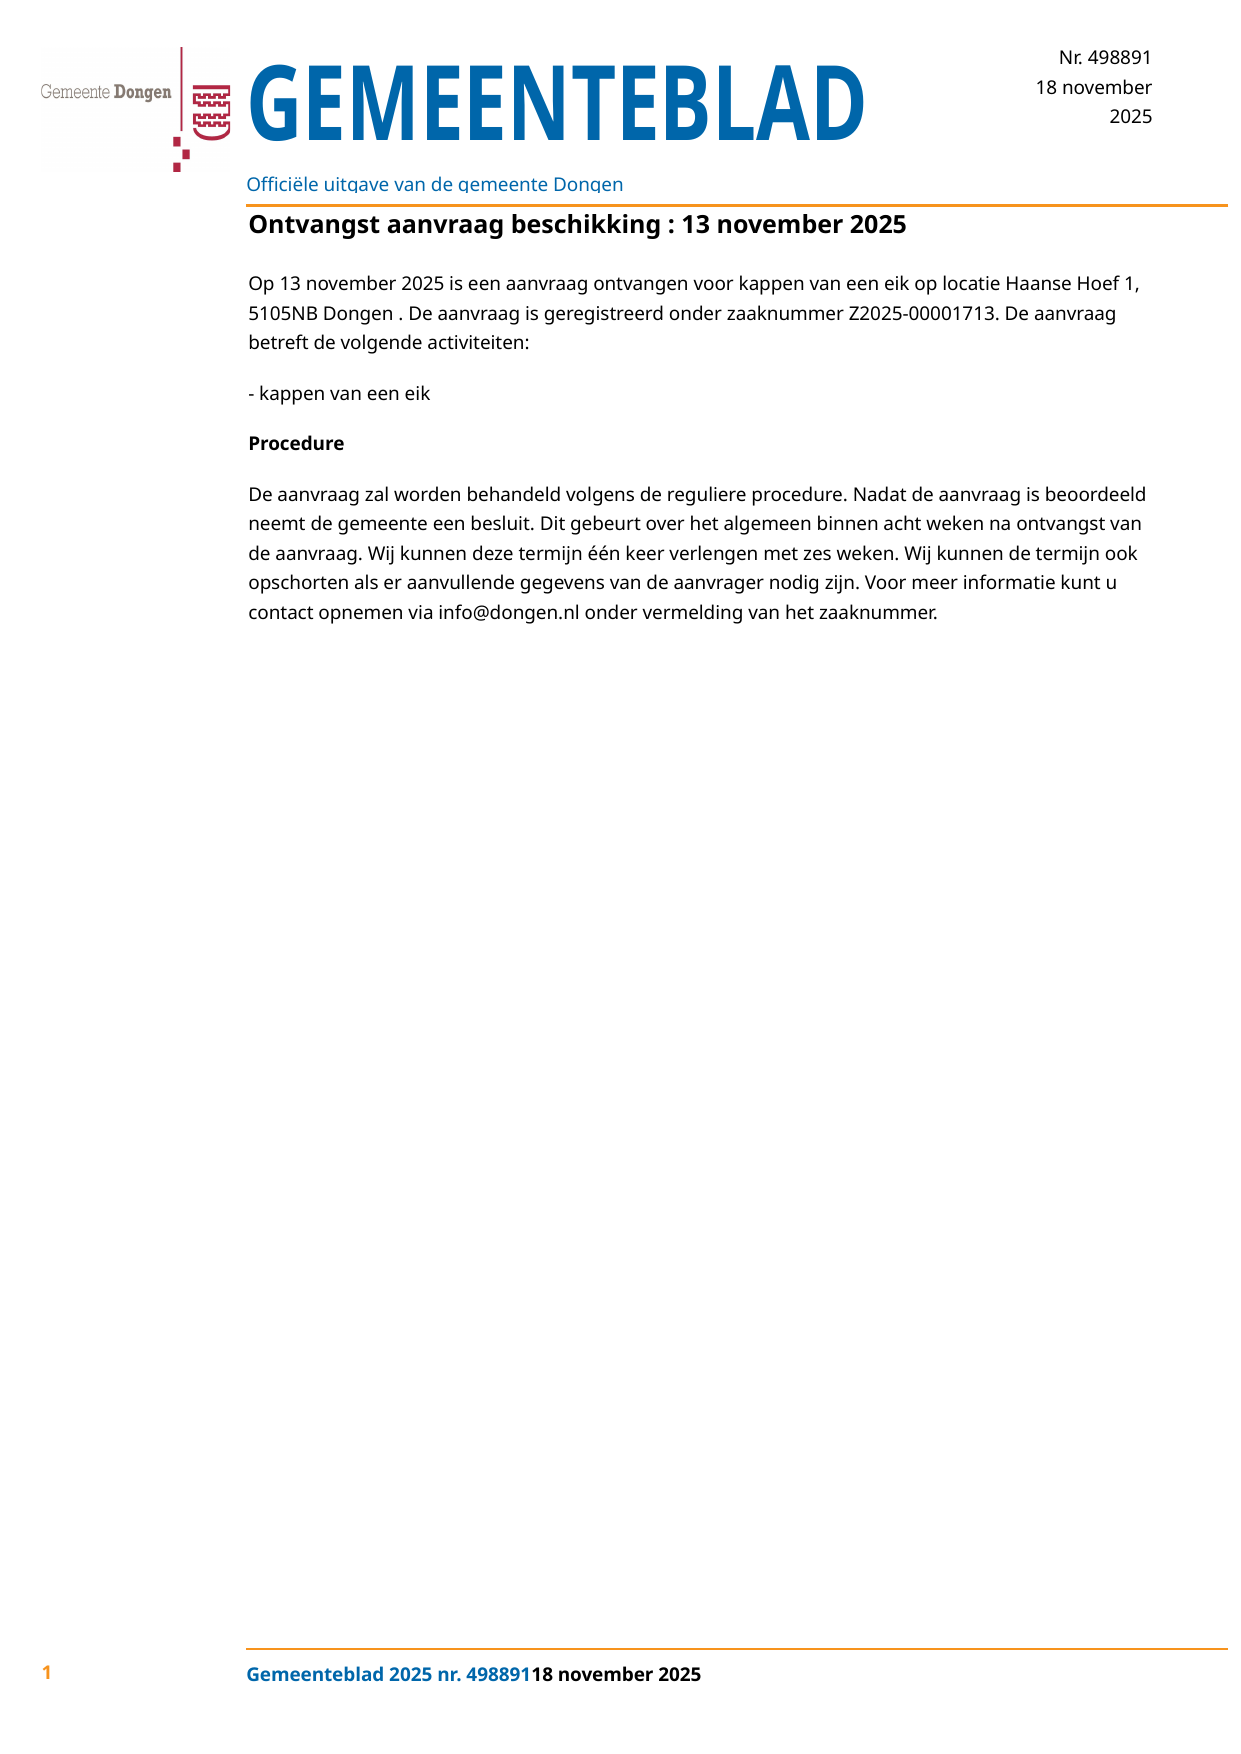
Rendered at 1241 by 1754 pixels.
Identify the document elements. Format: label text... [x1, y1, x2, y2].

text De aanvraag zal worden behandeld volgens de reguliere procedure. Nadat de aanvraag is beoordeeld neemt de gemeente een besluit. Dit gebeurt over het algemeen binnen acht weken na ontvangst van de aanvraag. Wij kunnen deze termijn één keer verlengen met zes weken. Wij kunnen de termijn ook opschorten als er aanvullende gegevens van de aanvrager nodig zijn. Voor meer informatie kunt u contact opnemen via info@dongen.nl onder vermelding van het zaaknummer. [248, 481, 1152, 625]
text - kappen van een eik [248, 380, 1152, 406]
text Op 13 november 2025 is een aanvraag ontvangen voor kappen van een eik op locatie Haanse Hoef 1, 5105NB Dongen . De aanvraag is geregistreerd onder zaaknummer Z2025-00001713. De aanvraag betreft de volgende activiteiten: [248, 270, 1152, 355]
text Procedure [248, 430, 1152, 456]
text Ontvangst aanvraag beschikking : 13 november 2025 [248, 207, 1152, 241]
picture [41, 47, 231, 172]
